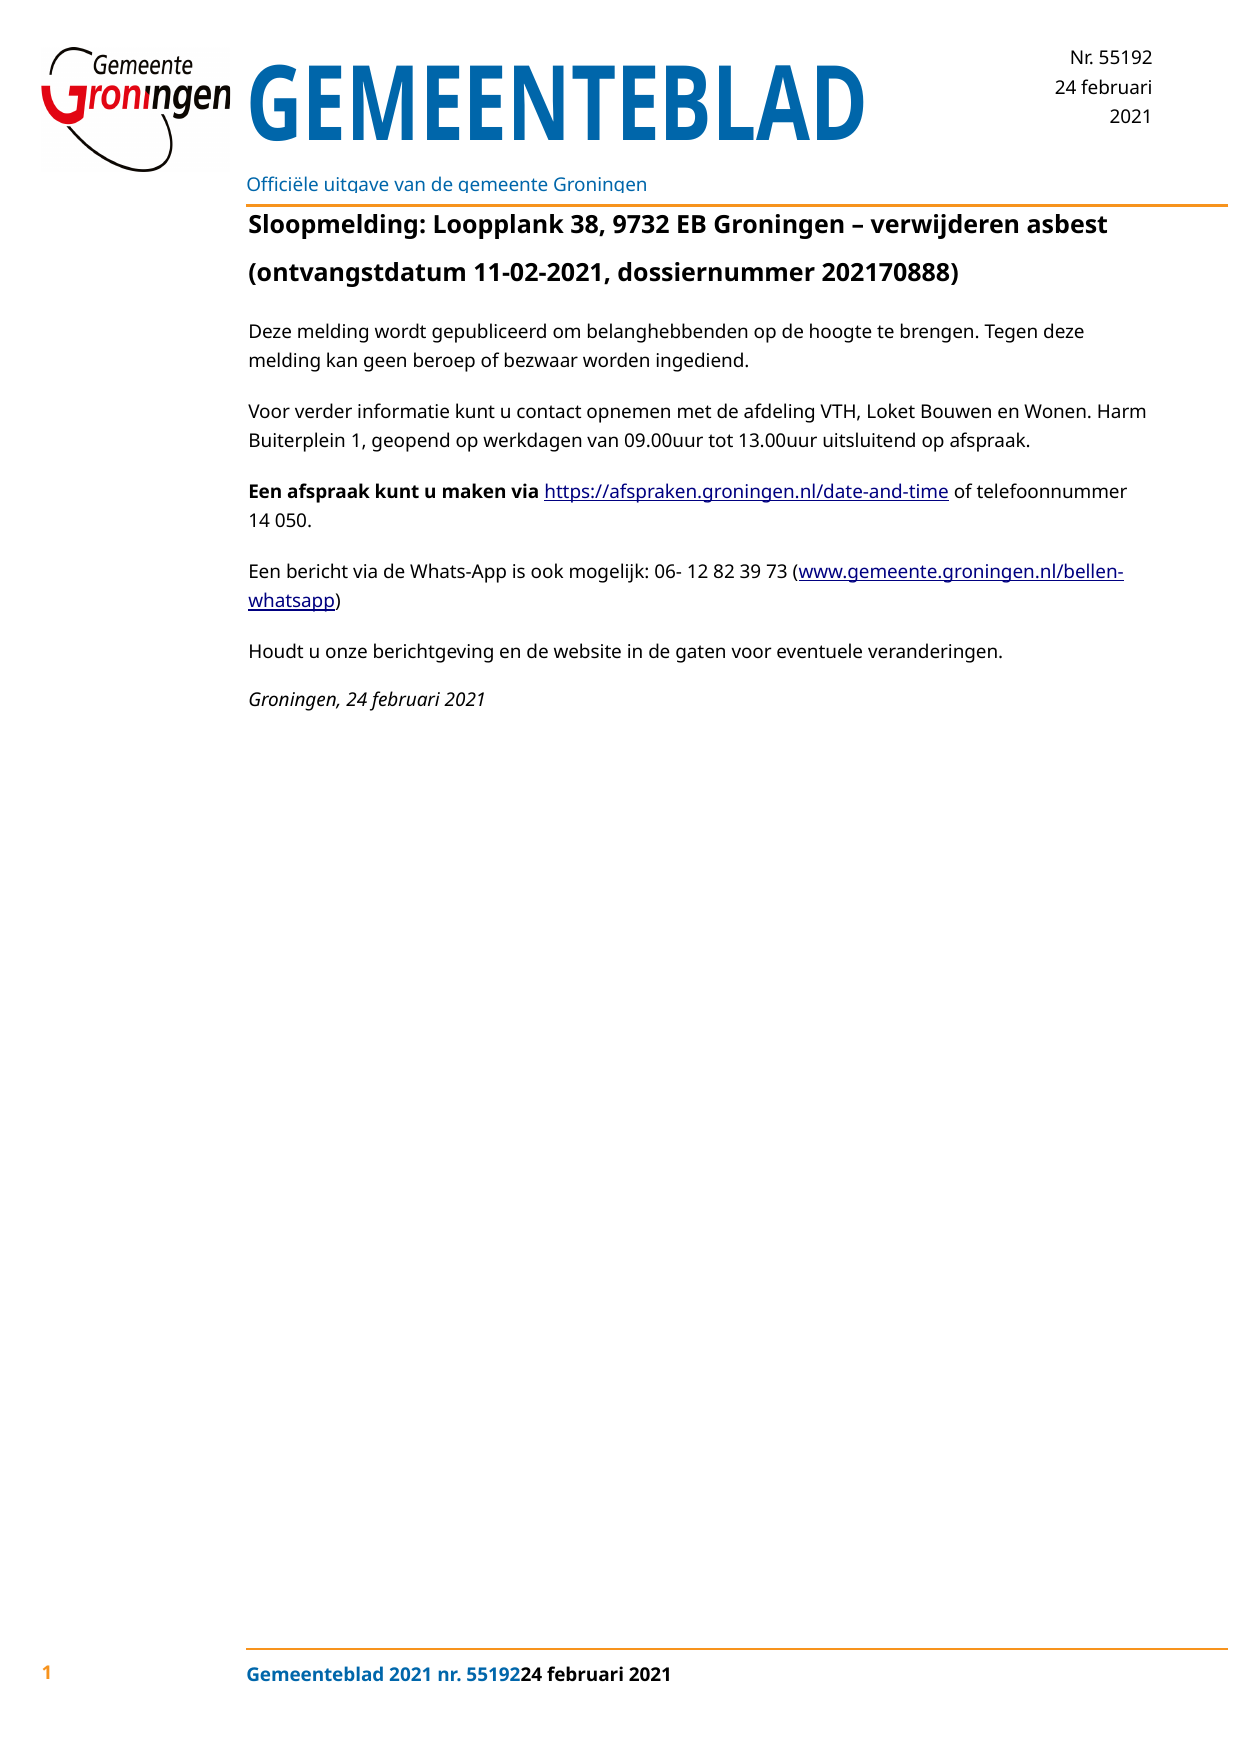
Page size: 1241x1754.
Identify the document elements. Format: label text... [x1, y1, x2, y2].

text Een afspraak kunt u maken via https://afspraken.groningen.nl/date-and-time of telefoonnummer 14 050. [248, 478, 1152, 533]
picture [41, 47, 231, 172]
text Houdt u onze berichtgeving en de website in de gaten voor eventuele veranderingen. [248, 638, 1152, 664]
text Sloopmelding: Loopplank 38, 9732 EB Groningen – verwijderen asbest (ontvangstdatum 11-02-2021, dossiernummer 202170888) [248, 207, 1152, 288]
text Voor verder informatie kunt u contact opnemen met de afdeling VTH, Loket Bouwen en Wonen. Harm Buiterplein 1, geopend op werkdagen van 09.00uur tot 13.00uur uitsluitend op afspraak. [248, 398, 1152, 453]
text Een bericht via de Whats-App is ook mogelijk: 06- 12 82 39 73 (www.gemeente.groningen.nl/bellen-whatsapp) [248, 558, 1152, 613]
text Groningen, 24 februari 2021 [248, 686, 1152, 711]
text Deze melding wordt gepubliceerd om belanghebbenden op de hoogte te brengen. Tegen deze melding kan geen beroep of bezwaar worden ingediend. [248, 318, 1152, 373]
